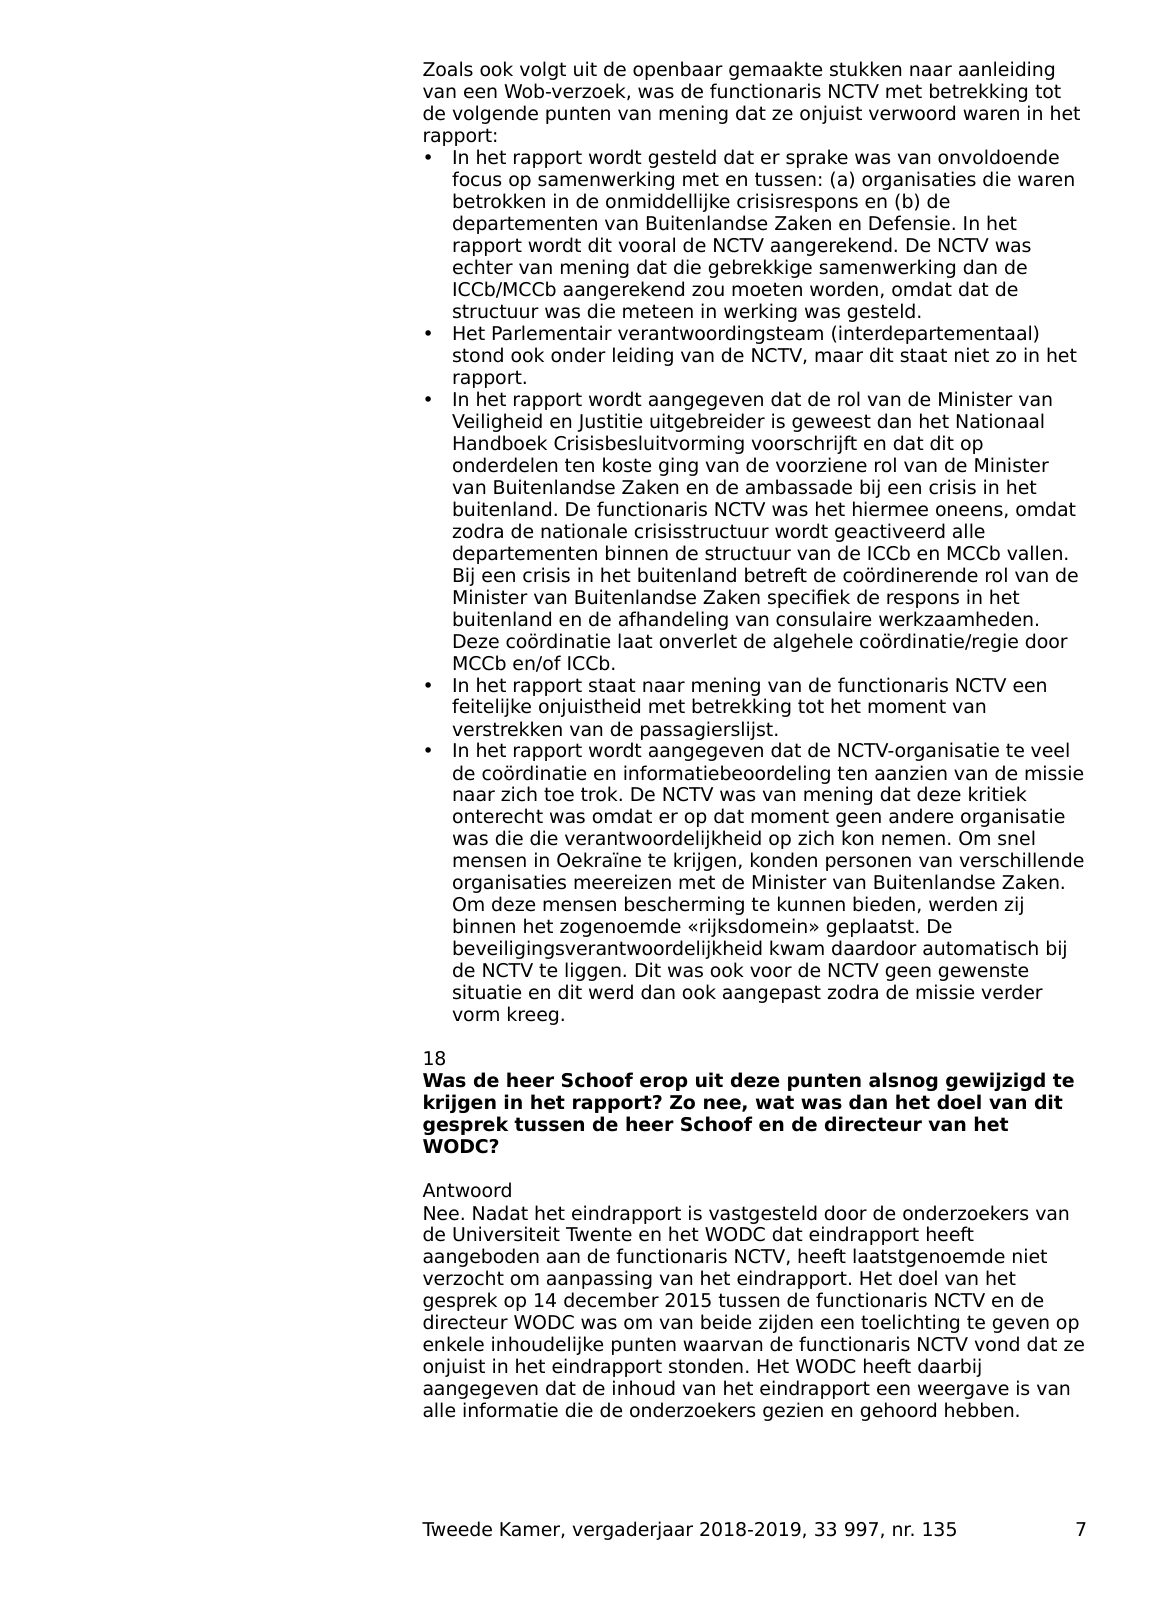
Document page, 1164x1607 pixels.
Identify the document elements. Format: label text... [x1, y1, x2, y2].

text • In het rapport wordt aangegeven dat de NCTV-organisatie te veel de coördinatie en informatiebeoordeling ten aanzien van de missie naar zich toe trok. De NCTV was van mening dat deze kritiek onterecht was omdat er op dat moment geen andere organisatie was die die verantwoordelijkheid op zich kon nemen. Om snel mensen in Oekraïne te krijgen, konden personen van verschillende organisaties meereizen met de Minister van Buitenlandse Zaken. Om deze mensen bescherming te kunnen bieden, werden zij binnen het zogenoemde «rijksdomein» geplaatst. De beveiligingsverantwoordelijkheid kwam daardoor automatisch bij de NCTV te liggen. Dit was ook voor de NCTV geen gewenste situatie en dit werd dan ook aangepast zodra de missie verder vorm kreeg. [422, 740, 1087, 1026]
text • In het rapport staat naar mening van de functionaris NCTV een feitelijke onjuistheid met betrekking tot het moment van verstrekken van de passagierslijst. [422, 674, 1087, 740]
text Antwoord [422, 1180, 1087, 1202]
text Was de heer Schoof erop uit deze punten alsnog gewijzigd te krijgen in het rapport? Zo nee, wat was dan het doel van dit gesprek tussen de heer Schoof en de directeur van het WODC? [422, 1070, 1087, 1158]
text • In het rapport wordt aangegeven dat de rol van de Minister van Veiligheid en Justitie uitgebreider is geweest dan het Nationaal Handboek Crisisbesluitvorming voorschrijft en dat dit op onderdelen ten koste ging van de voorziene rol van de Minister van Buitenlandse Zaken en de ambassade bij een crisis in het buitenland. De functionaris NCTV was het hiermee oneens, omdat zodra de nationale crisisstructuur wordt geactiveerd alle departementen binnen de structuur van de ICCb en MCCb vallen. Bij een crisis in het buitenland betreft de coördinerende rol van de Minister van Buitenlandse Zaken specifiek de respons in het buitenland en de afhandeling van consulaire werkzaamheden. Deze coördinatie laat onverlet de algehele coördinatie/regie door MCCb en/of ICCb. [422, 389, 1087, 674]
text • Het Parlementair verantwoordingsteam (interdepartementaal) stond ook onder leiding van de NCTV, maar dit staat niet zo in het rapport. [422, 323, 1087, 389]
text Nee. Nadat het eindrapport is vastgesteld door de onderzoekers van de Universiteit Twente en het WODC dat eindrapport heeft aangeboden aan de functionaris NCTV, heeft laatstgenoemde niet verzocht om aanpassing van het eindrapport. Het doel van het gesprek op 14 december 2015 tussen de functionaris NCTV en de directeur WODC was om van beide zijden een toelichting te geven op enkele inhoudelijke punten waarvan de functionaris NCTV vond dat ze onjuist in het eindrapport stonden. Het WODC heeft daarbij aangegeven dat de inhoud van het eindrapport een weergave is van alle informatie die de onderzoekers gezien en gehoord hebben. [422, 1202, 1087, 1422]
text Zoals ook volgt uit de openbaar gemaakte stukken naar aanleiding van een Wob-verzoek, was de functionaris NCTV met betrekking tot de volgende punten van mening dat ze onjuist verwoord waren in het rapport: [422, 59, 1087, 147]
text 18 [422, 1048, 1087, 1070]
text • In het rapport wordt gesteld dat er sprake was van onvoldoende focus op samenwerking met en tussen: (a) organisaties die waren betrokken in de onmiddellijke crisisrespons en (b) de departementen van Buitenlandse Zaken en Defensie. In het rapport wordt dit vooral de NCTV aangerekend. De NCTV was echter van mening dat die gebrekkige samenwerking dan de ICCb/MCCb aangerekend zou moeten worden, omdat dat de structuur was die meteen in werking was gesteld. [422, 147, 1087, 323]
